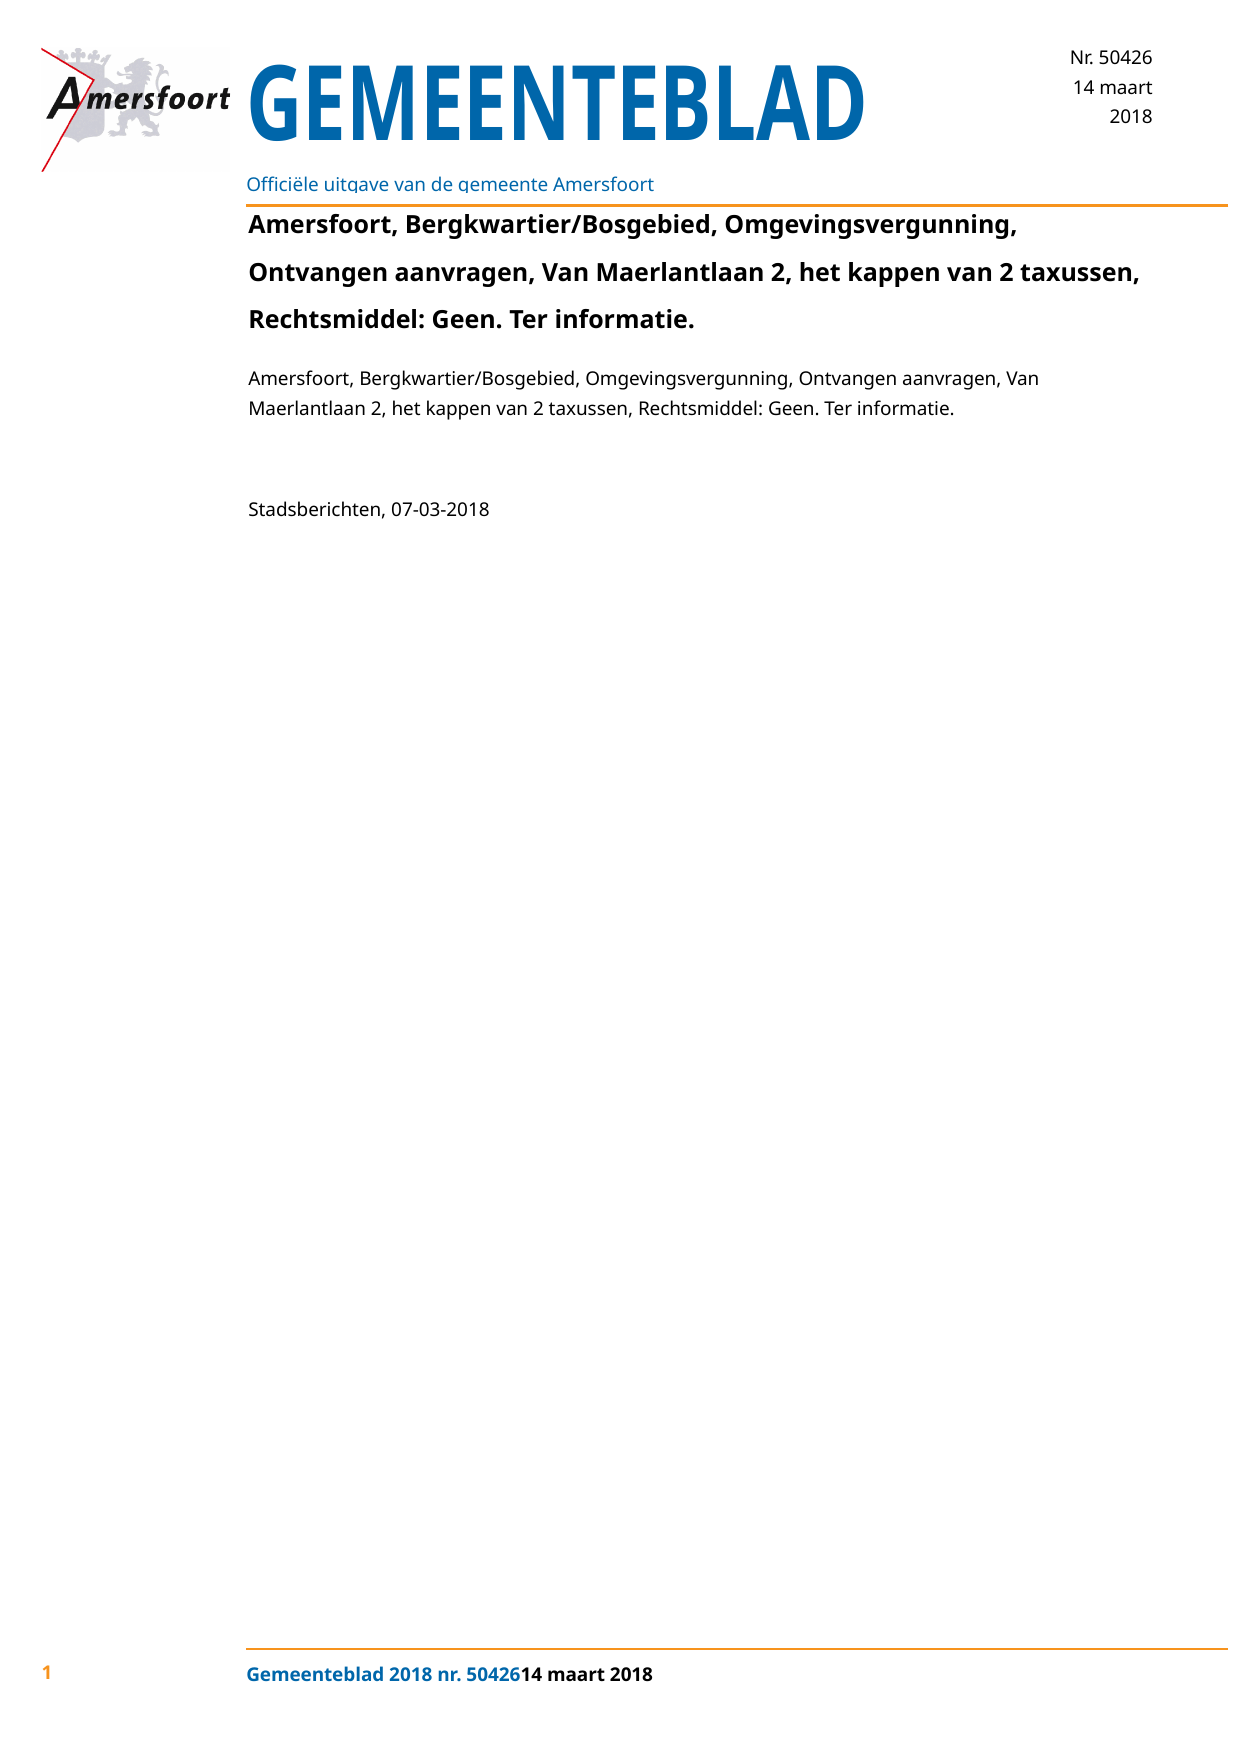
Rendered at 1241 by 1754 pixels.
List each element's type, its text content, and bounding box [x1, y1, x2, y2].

text Amersfoort, Bergkwartier/Bosgebied, Omgevingsvergunning, Ontvangen aanvragen, Van Maerlantlaan 2, het kappen van 2 taxussen, Rechtsmiddel: Geen. Ter informatie. [248, 366, 1152, 421]
text Stadsberichten, 07-03-2018 [248, 496, 1152, 522]
picture [41, 47, 231, 172]
text Amersfoort, Bergkwartier/Bosgebied, Omgevingsvergunning, Ontvangen aanvragen, Van Maerlantlaan 2, het kappen van 2 taxussen, Rechtsmiddel: Geen. Ter informatie. [248, 207, 1152, 336]
